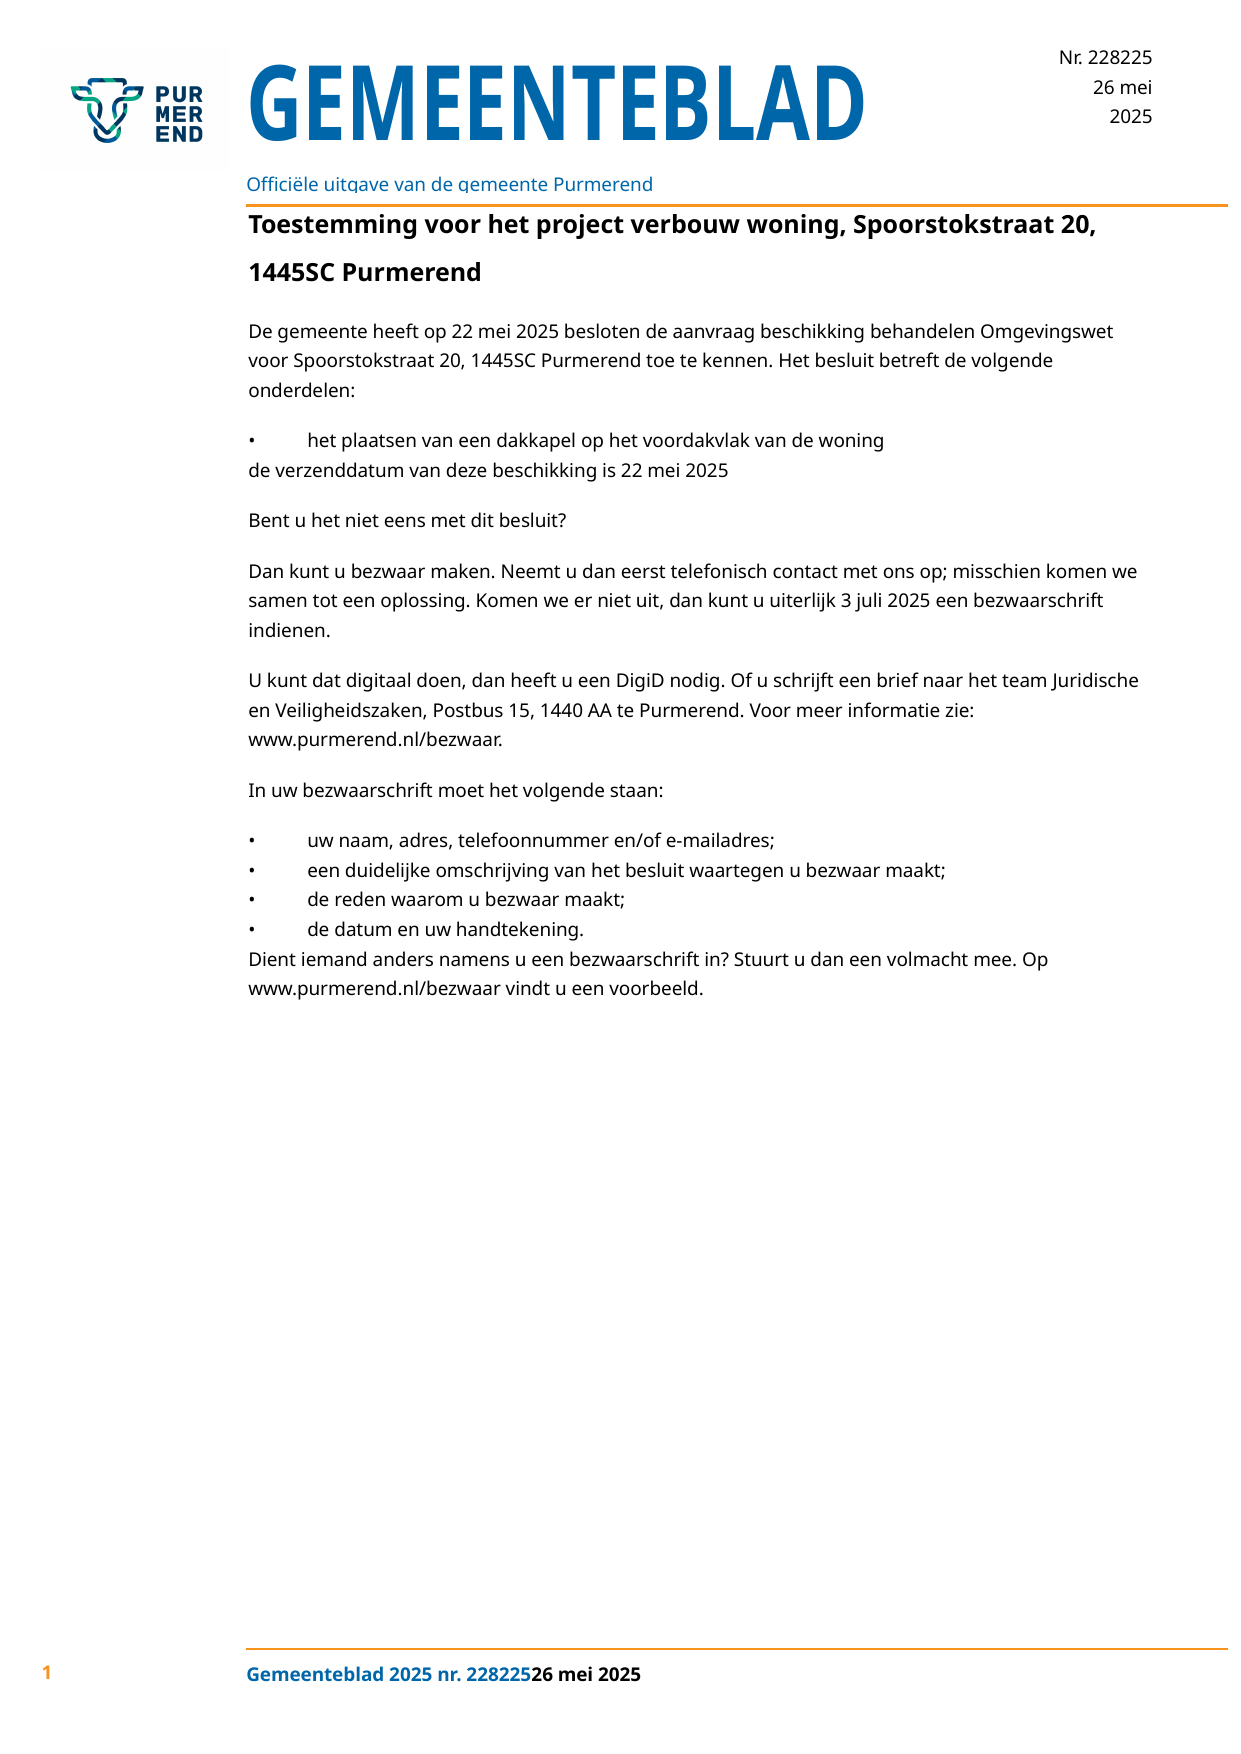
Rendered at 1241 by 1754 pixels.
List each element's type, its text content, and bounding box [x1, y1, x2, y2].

list een duidelijke omschrijving van het besluit waartegen u bezwaar maakt; [248, 857, 1152, 883]
text Dient iemand anders namens u een bezwaarschrift in? Stuurt u dan een volmacht mee. Op www.purmerend.nl/bezwaar vindt u een voorbeeld. [248, 946, 1152, 1001]
list het plaatsen van een dakkapel op het voordakvlak van de woning [248, 427, 1152, 453]
text Bent u het niet eens met dit besluit? [248, 507, 1152, 533]
list de datum en uw handtekening. [248, 916, 1152, 942]
text De gemeente heeft op 22 mei 2025 besloten de aanvraag beschikking behandelen Omgevingswet voor Spoorstokstraat 20, 1445SC Purmerend toe te kennen. Het besluit betreft de volgende onderdelen: [248, 318, 1152, 403]
text de verzenddatum van deze beschikking is 22 mei 2025 [248, 457, 1152, 483]
text U kunt dat digitaal doen, dan heeft u een DigiD nodig. Of u schrijft een brief naar het team Juridische en Veiligheidszaken, Postbus 15, 1440 AA te Purmerend. Voor meer informatie zie: www.purmerend.nl/bezwaar. [248, 667, 1152, 752]
text Dan kunt u bezwaar maken. Neemt u dan eerst telefonisch contact met ons op; misschien komen we samen tot een oplossing. Komen we er niet uit, dan kunt u uiterlijk 3 juli 2025 een bezwaarschrift indienen. [248, 558, 1152, 643]
text Toestemming voor het project verbouw woning, Spoorstokstraat 20, 1445SC Purmerend [248, 207, 1152, 288]
list uw naam, adres, telefoonnummer en/of e-mailadres; [248, 827, 1152, 853]
text In uw bezwaarschrift moet het volgende staan: [248, 777, 1152, 803]
picture [41, 47, 231, 172]
list de reden waarom u bezwaar maakt; [248, 887, 1152, 912]
